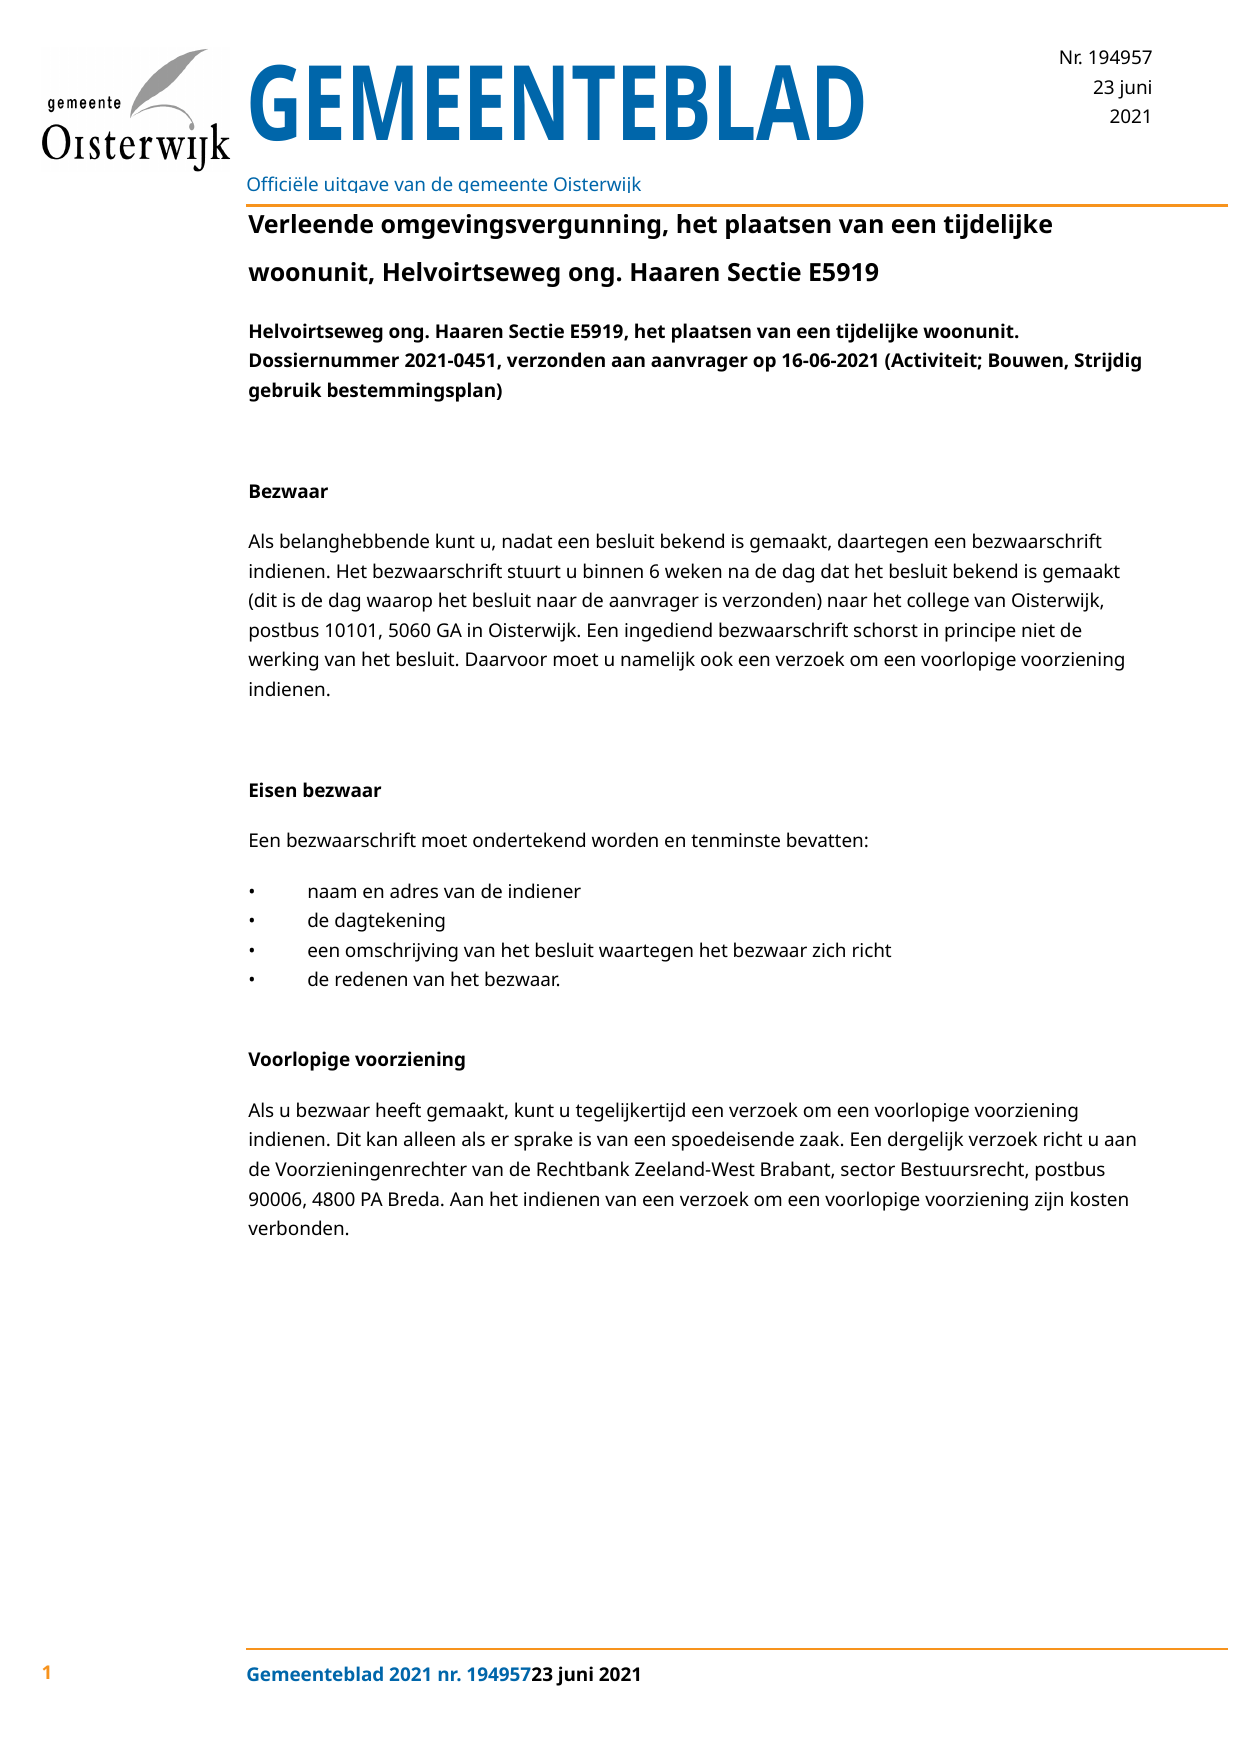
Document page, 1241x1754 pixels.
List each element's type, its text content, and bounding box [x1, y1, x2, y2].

text Als u bezwaar heeft gemaakt, kunt u tegelijkertijd een verzoek om een voorlopige voorziening indienen. Dit kan alleen als er sprake is van een spoedeisende zaak. Een dergelijk verzoek richt u aan de Voorzieningenrechter van de Rechtbank Zeeland-West Brabant, sector Bestuursrecht, postbus 90006, 4800 PA Breda. Aan het indienen van een verzoek om een voorlopige voorziening zijn kosten verbonden. [248, 1097, 1152, 1241]
picture [41, 47, 231, 172]
text Als belanghebbende kunt u, nadat een besluit bekend is gemaakt, daartegen een bezwaarschrift indienen. Het bezwaarschrift stuurt u binnen 6 weken na de dag dat het besluit bekend is gemaakt (dit is de dag waarop het besluit naar de aanvrager is verzonden) naar het college van Oisterwijk, postbus 10101, 5060 GA in Oisterwijk. Een ingediend bezwaarschrift schorst in principe niet de werking van het besluit. Daarvoor moet u namelijk ook een verzoek om een voorlopige voorziening indienen. [248, 528, 1152, 702]
list de redenen van het bezwaar. [248, 967, 1152, 992]
list een omschrijving van het besluit waartegen het bezwaar zich richt [248, 937, 1152, 963]
list naam en adres van de indiener [248, 878, 1152, 904]
text Bezwaar [248, 478, 1152, 504]
text Verleende omgevingsvergunning, het plaatsen van een tijdelijke woonunit, Helvoirtseweg ong. Haaren Sectie E5919 [248, 207, 1152, 288]
text Eisen bezwaar [248, 777, 1152, 803]
list de dagtekening [248, 907, 1152, 933]
text Voorlopige voorziening [248, 1047, 1152, 1072]
text Een bezwaarschrift moet ondertekend worden en tenminste bevatten: [248, 827, 1152, 853]
text Helvoirtseweg ong. Haaren Sectie E5919, het plaatsen van een tijdelijke woonunit. Dossiernummer 2021-0451, verzonden aan aanvrager op 16-06-2021 (Activiteit; Bouwen, Strijdig gebruik bestemmingsplan) [248, 318, 1152, 403]
